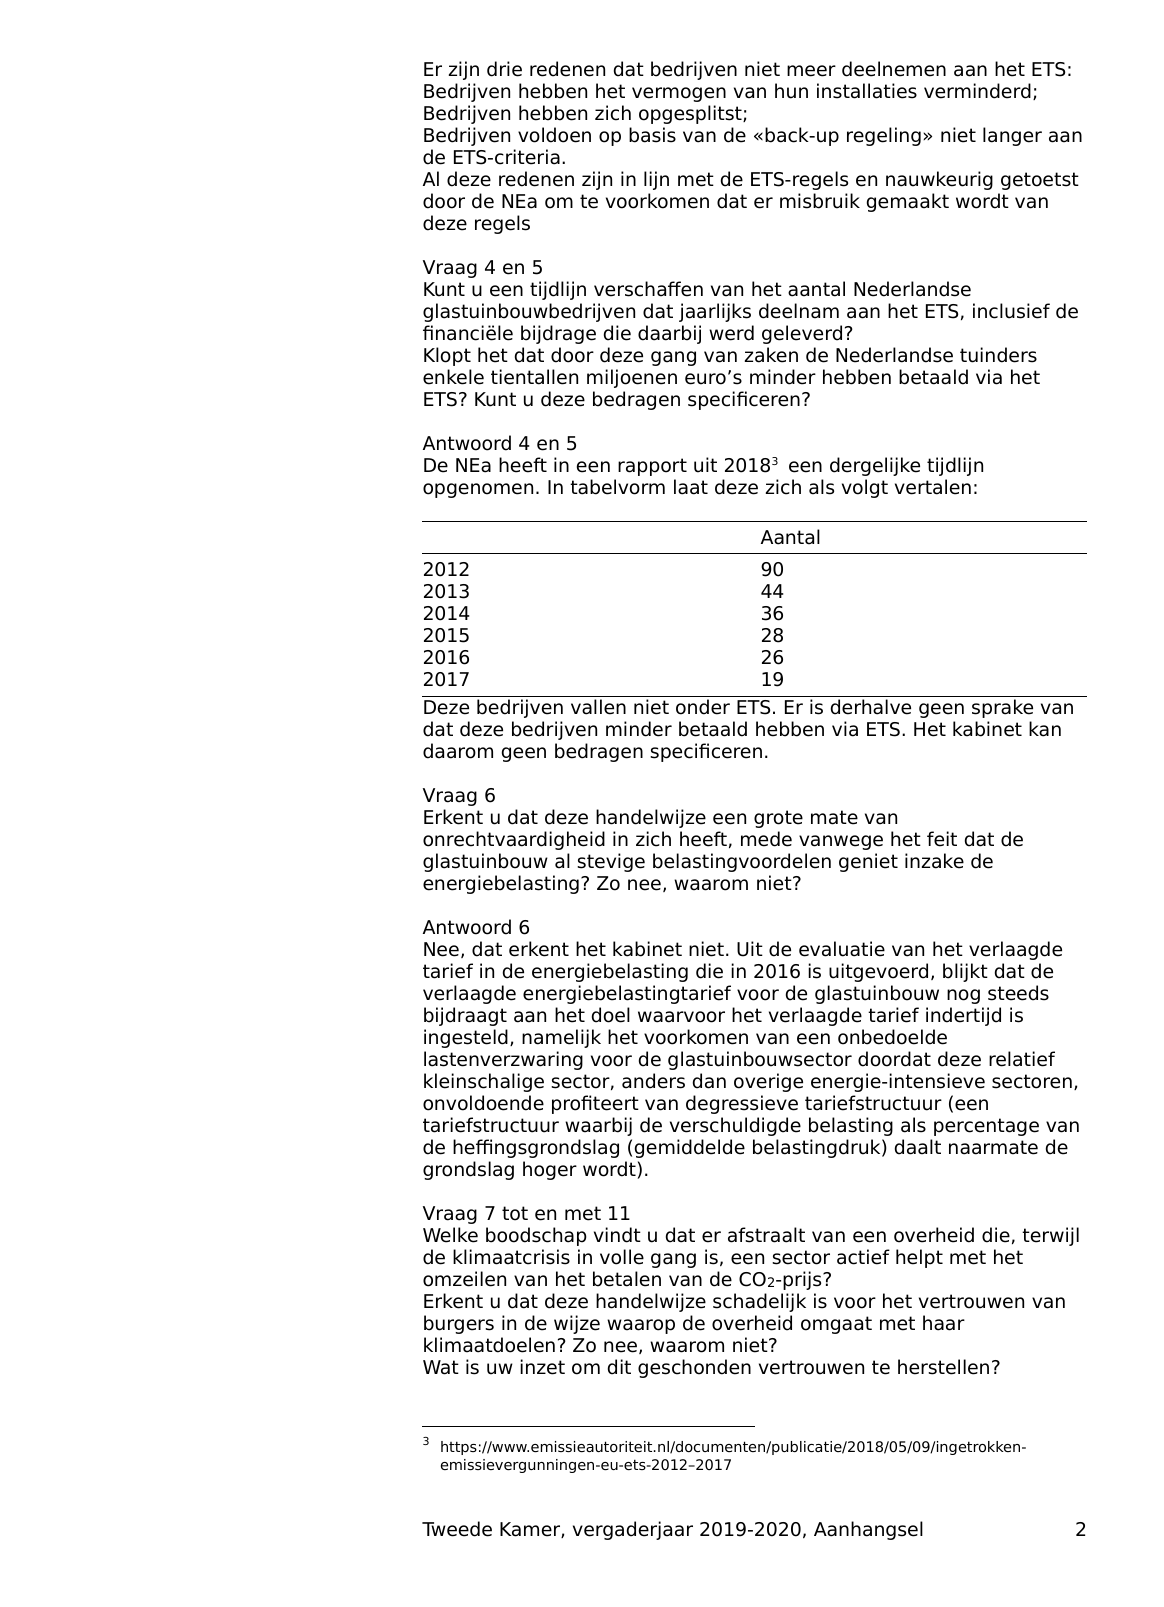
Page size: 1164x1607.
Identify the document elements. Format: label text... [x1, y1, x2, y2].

table_cell 2014 [422, 603, 754, 625]
text Vraag 7 tot en met 11 [422, 1203, 1087, 1225]
text Deze bedrijven vallen niet onder ETS. Er is derhalve geen sprake van dat deze bedrijven minder betaald hebben via ETS. Het kabinet kan daarom geen bedragen specificeren. [422, 697, 1087, 763]
text Erkent u dat deze handelwijze een grote mate van onrechtvaardigheid in zich heeft, mede vanwege het feit dat de glastuinbouw al stevige belastingvoordelen geniet inzake de energiebelasting? Zo nee, waarom niet? [422, 807, 1087, 895]
table_cell 2012 [422, 554, 754, 581]
text Welke boodschap vindt u dat er afstraalt van een overheid die, terwijl de klimaatcrisis in volle gang is, een sector actief helpt met het omzeilen van het betalen van de CO2-prijs? [422, 1225, 1087, 1291]
text https://www.emissieautoriteit.nl/documenten/publicatie/2018/05/09/ingetrokken-emissievergunningen-eu-ets-2012–2017 [422, 1435, 1087, 1474]
text De NEa heeft in een rapport uit 2018 een dergelijke tijdlijn opgenomen. In tabelvorm laat deze zich als volgt vertalen: [422, 455, 1087, 499]
text Vraag 4 en 5 [422, 257, 1087, 279]
table_cell 2016 [422, 647, 754, 669]
text Klopt het dat door deze gang van zaken de Nederlandse tuinders enkele tientallen miljoenen euro’s minder hebben betaald via het ETS? Kunt u deze bedragen specificeren? [422, 345, 1087, 411]
text Vraag 6 [422, 785, 1087, 807]
table_cell 26 [754, 647, 1087, 669]
text Wat is uw inzet om dit geschonden vertrouwen te herstellen? [422, 1357, 1087, 1379]
text Antwoord 4 en 5 [422, 433, 1087, 455]
table_cell 90 [754, 554, 1087, 581]
table_cell 19 [754, 669, 1087, 696]
table_cell 2015 [422, 625, 754, 647]
text Bedrijven hebben zich opgesplitst; [422, 103, 1087, 125]
text Er zijn drie redenen dat bedrijven niet meer deelnemen aan het ETS: [422, 59, 1087, 81]
text Bedrijven voldoen op basis van de «back-up regeling» niet langer aan de ETS-criteria. [422, 125, 1087, 169]
table_cell 36 [754, 603, 1087, 625]
text Antwoord 6 [422, 917, 1087, 939]
text Nee, dat erkent het kabinet niet. Uit de evaluatie van het verlaagde tarief in de energiebelasting die in 2016 is uitgevoerd, blijkt dat de verlaagde energiebelastingtarief voor de glastuinbouw nog steeds bijdraagt aan het doel waarvoor het verlaagde tarief indertijd is ingesteld, namelijk het voorkomen van een onbedoelde lastenverzwaring voor de glastuinbouwsector doordat deze relatief kleinschalige sector, anders dan overige energie-intensieve sectoren, onvoldoende profiteert van degressieve tariefstructuur (een tariefstructuur waarbij de verschuldigde belasting als percentage van de heffingsgrondslag (gemiddelde belastingdruk) daalt naarmate de grondslag hoger wordt). [422, 939, 1087, 1181]
table_cell 2017 [422, 669, 754, 696]
text Bedrijven hebben het vermogen van hun installaties verminderd; [422, 81, 1087, 103]
table_header Aantal [754, 522, 1087, 553]
table_cell 28 [754, 625, 1087, 647]
text Al deze redenen zijn in lijn met de ETS-regels en nauwkeurig getoetst door de NEa om te voorkomen dat er misbruik gemaakt wordt van deze regels [422, 169, 1087, 235]
table_cell 44 [754, 581, 1087, 603]
table_header [422, 522, 754, 553]
text Erkent u dat deze handelwijze schadelijk is voor het vertrouwen van burgers in de wijze waarop de overheid omgaat met haar klimaatdoelen? Zo nee, waarom niet? [422, 1291, 1087, 1357]
table_cell 2013 [422, 581, 754, 603]
text Kunt u een tijdlijn verschaffen van het aantal Nederlandse glastuinbouwbedrijven dat jaarlijks deelnam aan het ETS, inclusief de financiële bijdrage die daarbij werd geleverd? [422, 279, 1087, 345]
